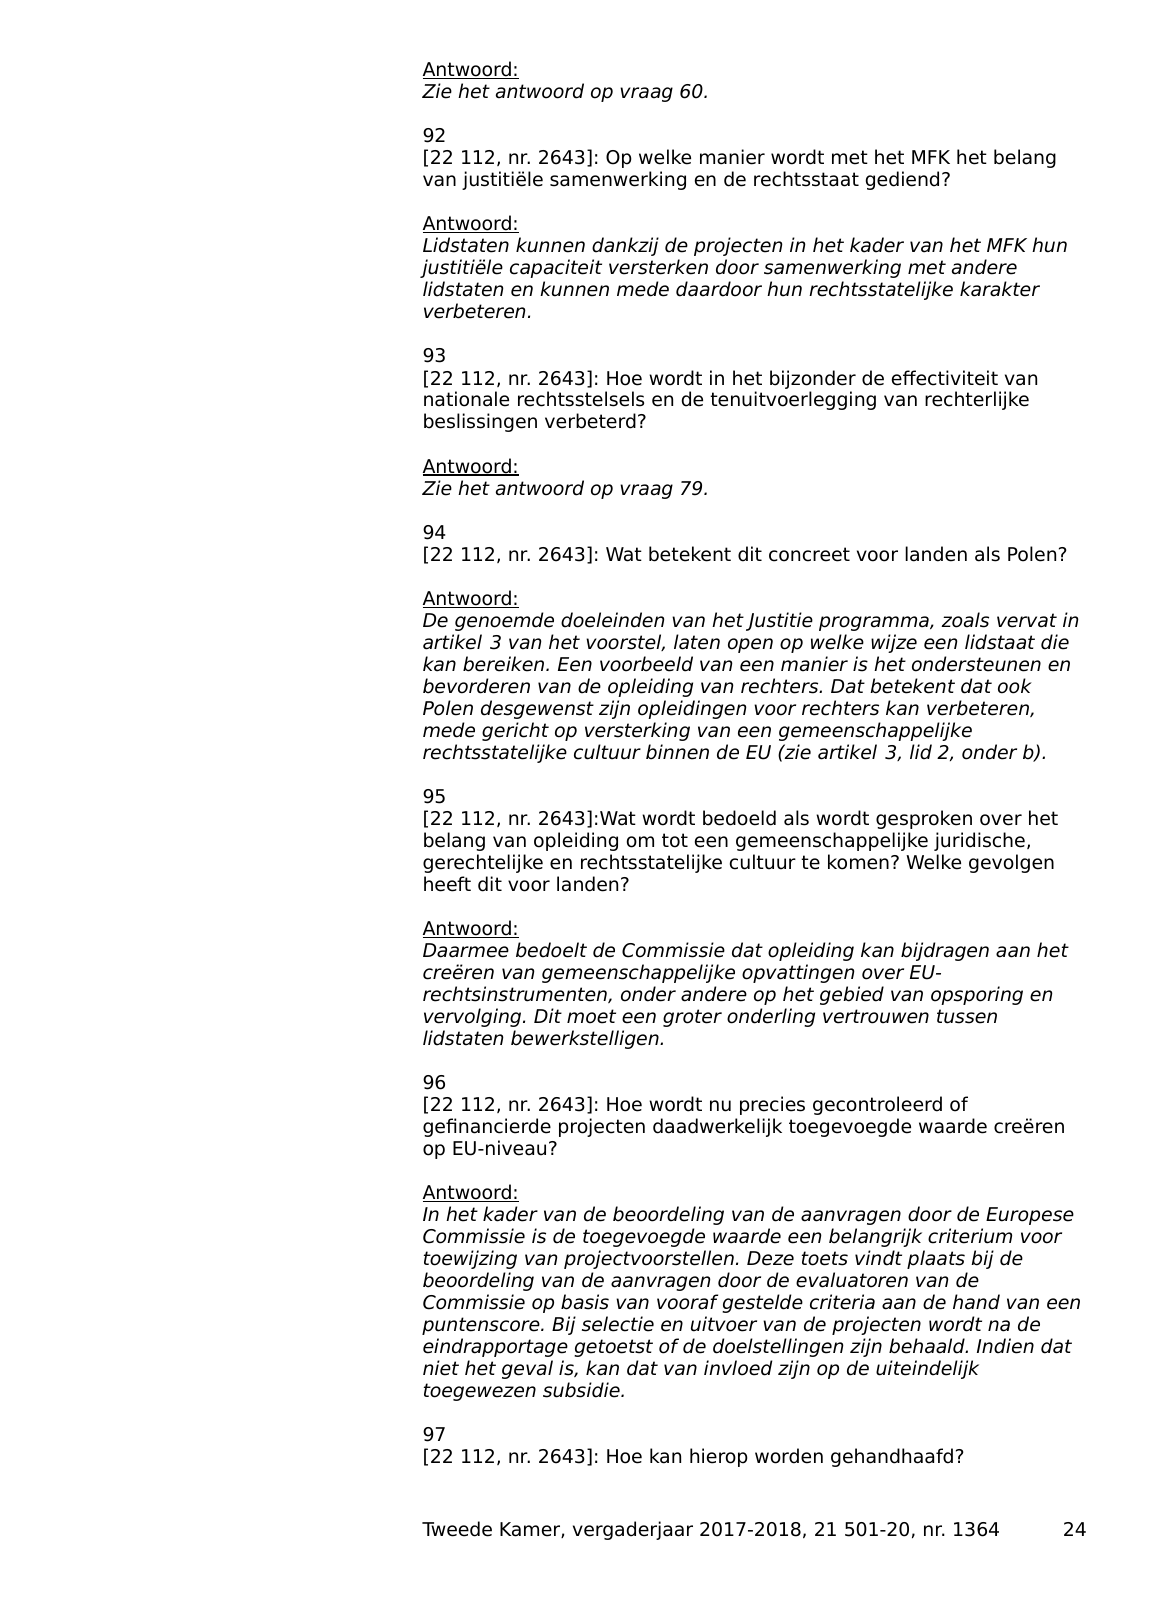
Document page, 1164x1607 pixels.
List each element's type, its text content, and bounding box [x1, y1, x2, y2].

text [22 112, nr. 2643]: Hoe wordt nu precies gecontroleerd of gefinancierde projecten daadwerkelijk toegevoegde waarde creëren op EU-niveau? [422, 1094, 1087, 1160]
text 97 [422, 1424, 1087, 1446]
text [22 112, nr. 2643]: Hoe kan hierop worden gehandhaafd? [422, 1446, 1087, 1468]
text Antwoord: [422, 1182, 1087, 1204]
text 94 [422, 522, 1087, 544]
text [22 112, nr. 2643]: Hoe wordt in het bijzonder de effectiviteit van nationale rechtsstelsels en de tenuitvoerlegging van rechterlijke beslissingen verbeterd? [422, 367, 1087, 433]
text 93 [422, 345, 1087, 367]
text [22 112, nr. 2643]: Op welke manier wordt met het MFK het belang van justitiële samenwerking en de rechtsstaat gediend? [422, 147, 1087, 191]
text Antwoord: [422, 456, 1087, 477]
text [22 112, nr. 2643]:Wat wordt bedoeld als wordt gesproken over het belang van opleiding om tot een gemeenschappelijke juridische, gerechtelijke en rechtsstatelijke cultuur te komen? Welke gevolgen heeft dit voor landen? [422, 808, 1087, 896]
text Zie het antwoord op vraag 79. [422, 477, 1087, 499]
text 96 [422, 1072, 1087, 1094]
text 95 [422, 786, 1087, 808]
text [22 112, nr. 2643]: Wat betekent dit concreet voor landen als Polen? [422, 544, 1087, 566]
text 92 [422, 125, 1087, 147]
text Antwoord: [422, 588, 1087, 610]
text Zie het antwoord op vraag 60. [422, 81, 1087, 103]
text Lidstaten kunnen dankzij de projecten in het kader van het MFK hun justitiële capaciteit versterken door samenwerking met andere lidstaten en kunnen mede daardoor hun rechtsstatelijke karakter verbeteren. [422, 235, 1087, 323]
text Daarmee bedoelt de Commissie dat opleiding kan bijdragen aan het creëren van gemeenschappelijke opvattingen over EU-rechtsinstrumenten, onder andere op het gebied van opsporing en vervolging. Dit moet een groter onderling vertrouwen tussen lidstaten bewerkstelligen. [422, 940, 1087, 1050]
text Antwoord: [422, 213, 1087, 235]
text In het kader van de beoordeling van de aanvragen door de Europese Commissie is de toegevoegde waarde een belangrijk criterium voor toewijzing van projectvoorstellen. Deze toets vindt plaats bij de beoordeling van de aanvragen door de evaluatoren van de Commissie op basis van vooraf gestelde criteria aan de hand van een puntenscore. Bij selectie en uitvoer van de projecten wordt na de eindrapportage getoetst of de doelstellingen zijn behaald. Indien dat niet het geval is, kan dat van invloed zijn op de uiteindelijk toegewezen subsidie. [422, 1204, 1087, 1402]
text De genoemde doeleinden van het Justitie programma, zoals vervat in artikel 3 van het voorstel, laten open op welke wijze een lidstaat die kan bereiken. Een voorbeeld van een manier is het ondersteunen en bevorderen van de opleiding van rechters. Dat betekent dat ook Polen desgewenst zijn opleidingen voor rechters kan verbeteren, mede gericht op versterking van een gemeenschappelijke rechtsstatelijke cultuur binnen de EU (zie artikel 3, lid 2, onder b). [422, 610, 1087, 764]
text Antwoord: [422, 918, 1087, 940]
text Antwoord: [422, 59, 1087, 81]
